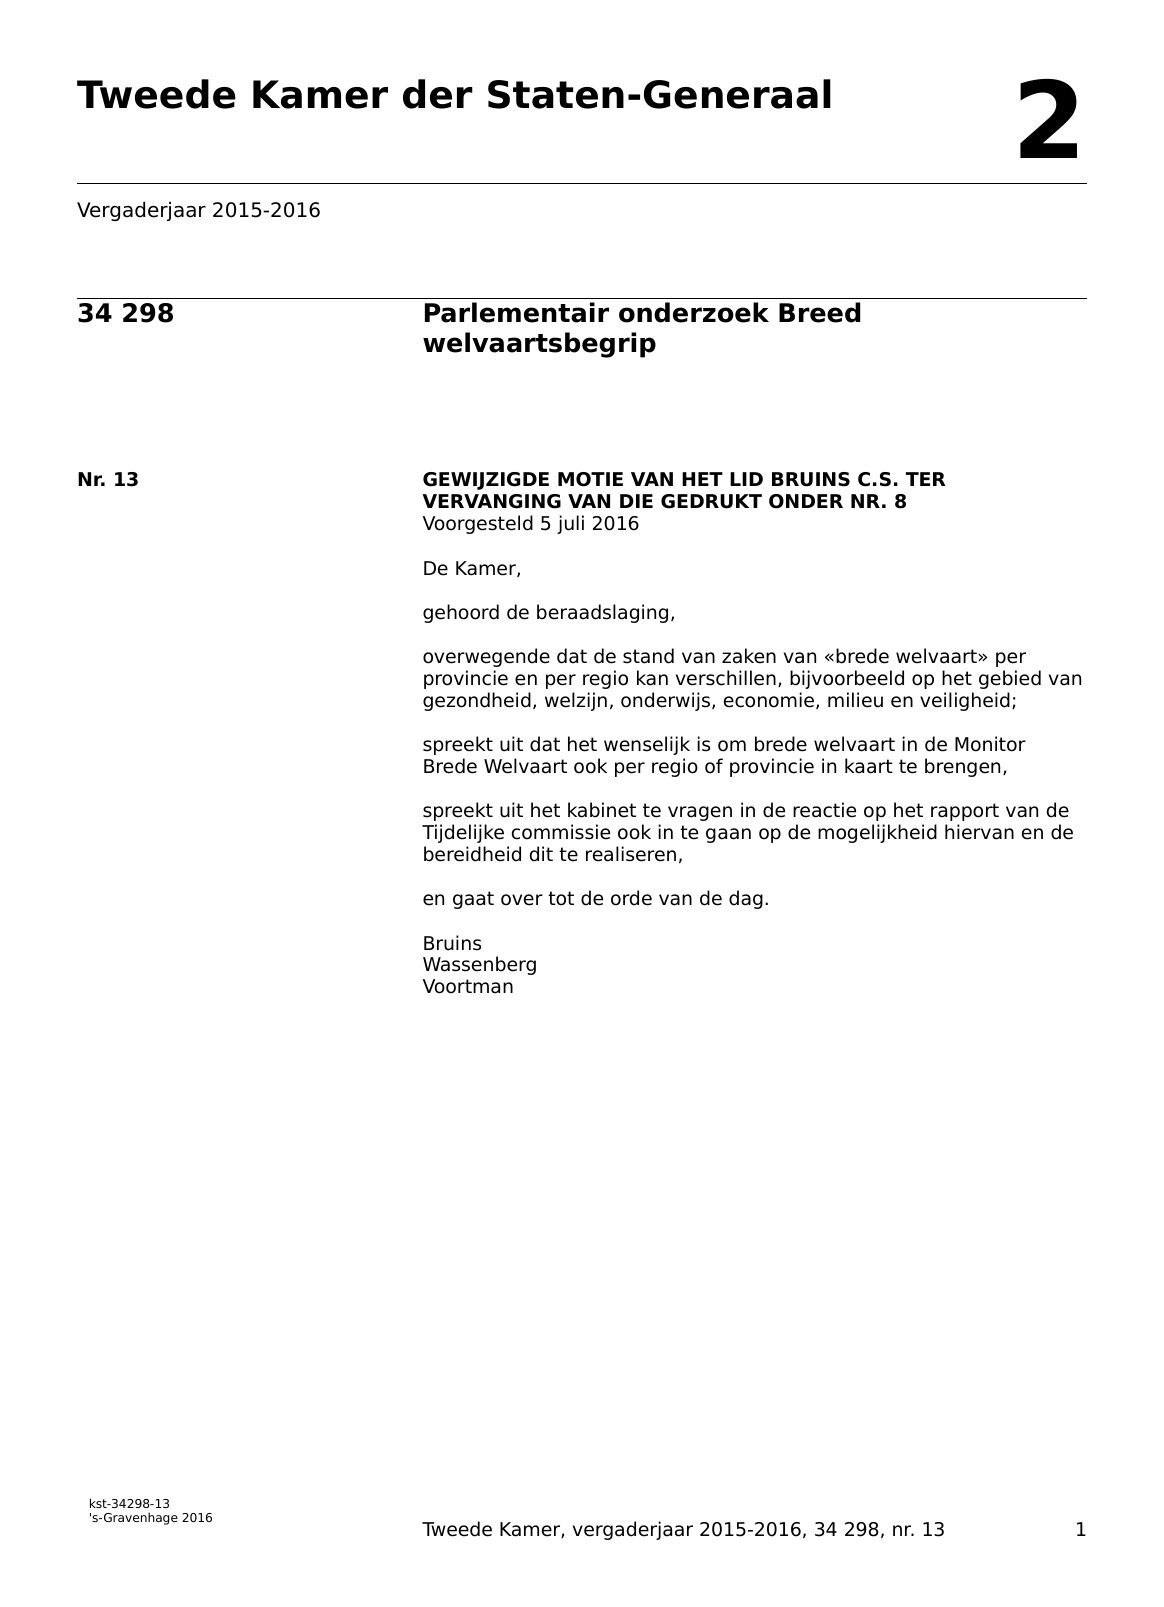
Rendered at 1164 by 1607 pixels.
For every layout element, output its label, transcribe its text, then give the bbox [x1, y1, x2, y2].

subtitle Nr. 13 GEWIJZIGDE MOTIE VAN HET LID BRUINS C.S. TER VERVANGING VAN DIE GEDRUKT ONDER NR. 8 [77, 469, 1087, 513]
subtitle 34 298 Parlementair onderzoek Breed welvaartsbegrip [77, 299, 1087, 358]
text kst-34298-13 [88, 1497, 323, 1511]
table_header Tweede Kamer der Staten-Generaal [77, 59, 886, 183]
text spreekt uit het kabinet te vragen in de reactie op het rapport van de Tijdelijke commissie ook in te gaan op de mogelijkheid hiervan en de bereidheid dit te realiseren, [422, 800, 1087, 866]
text 's-Gravenhage 2016 [88, 1511, 323, 1525]
text overwegende dat de stand van zaken van «brede welvaart» per provincie en per regio kan verschillen, bijvoorbeeld op het gebied van gezondheid, welzijn, onderwijs, economie, milieu en veiligheid; [422, 646, 1087, 712]
table_header 2 [886, 59, 1087, 183]
text gehoord de beraadslaging, [422, 602, 1087, 624]
text Wassenberg [422, 954, 1087, 976]
text Voorgesteld 5 juli 2016 [422, 513, 1087, 535]
text en gaat over tot de orde van de dag. [422, 888, 1087, 910]
table_cell Vergaderjaar 2015-2016 [77, 184, 1087, 298]
text Voortman [422, 976, 1087, 998]
text Bruins [422, 932, 1087, 954]
text spreekt uit dat het wenselijk is om brede welvaart in de Monitor Brede Welvaart ook per regio of provincie in kaart te brengen, [422, 734, 1087, 778]
text De Kamer, [422, 557, 1087, 579]
